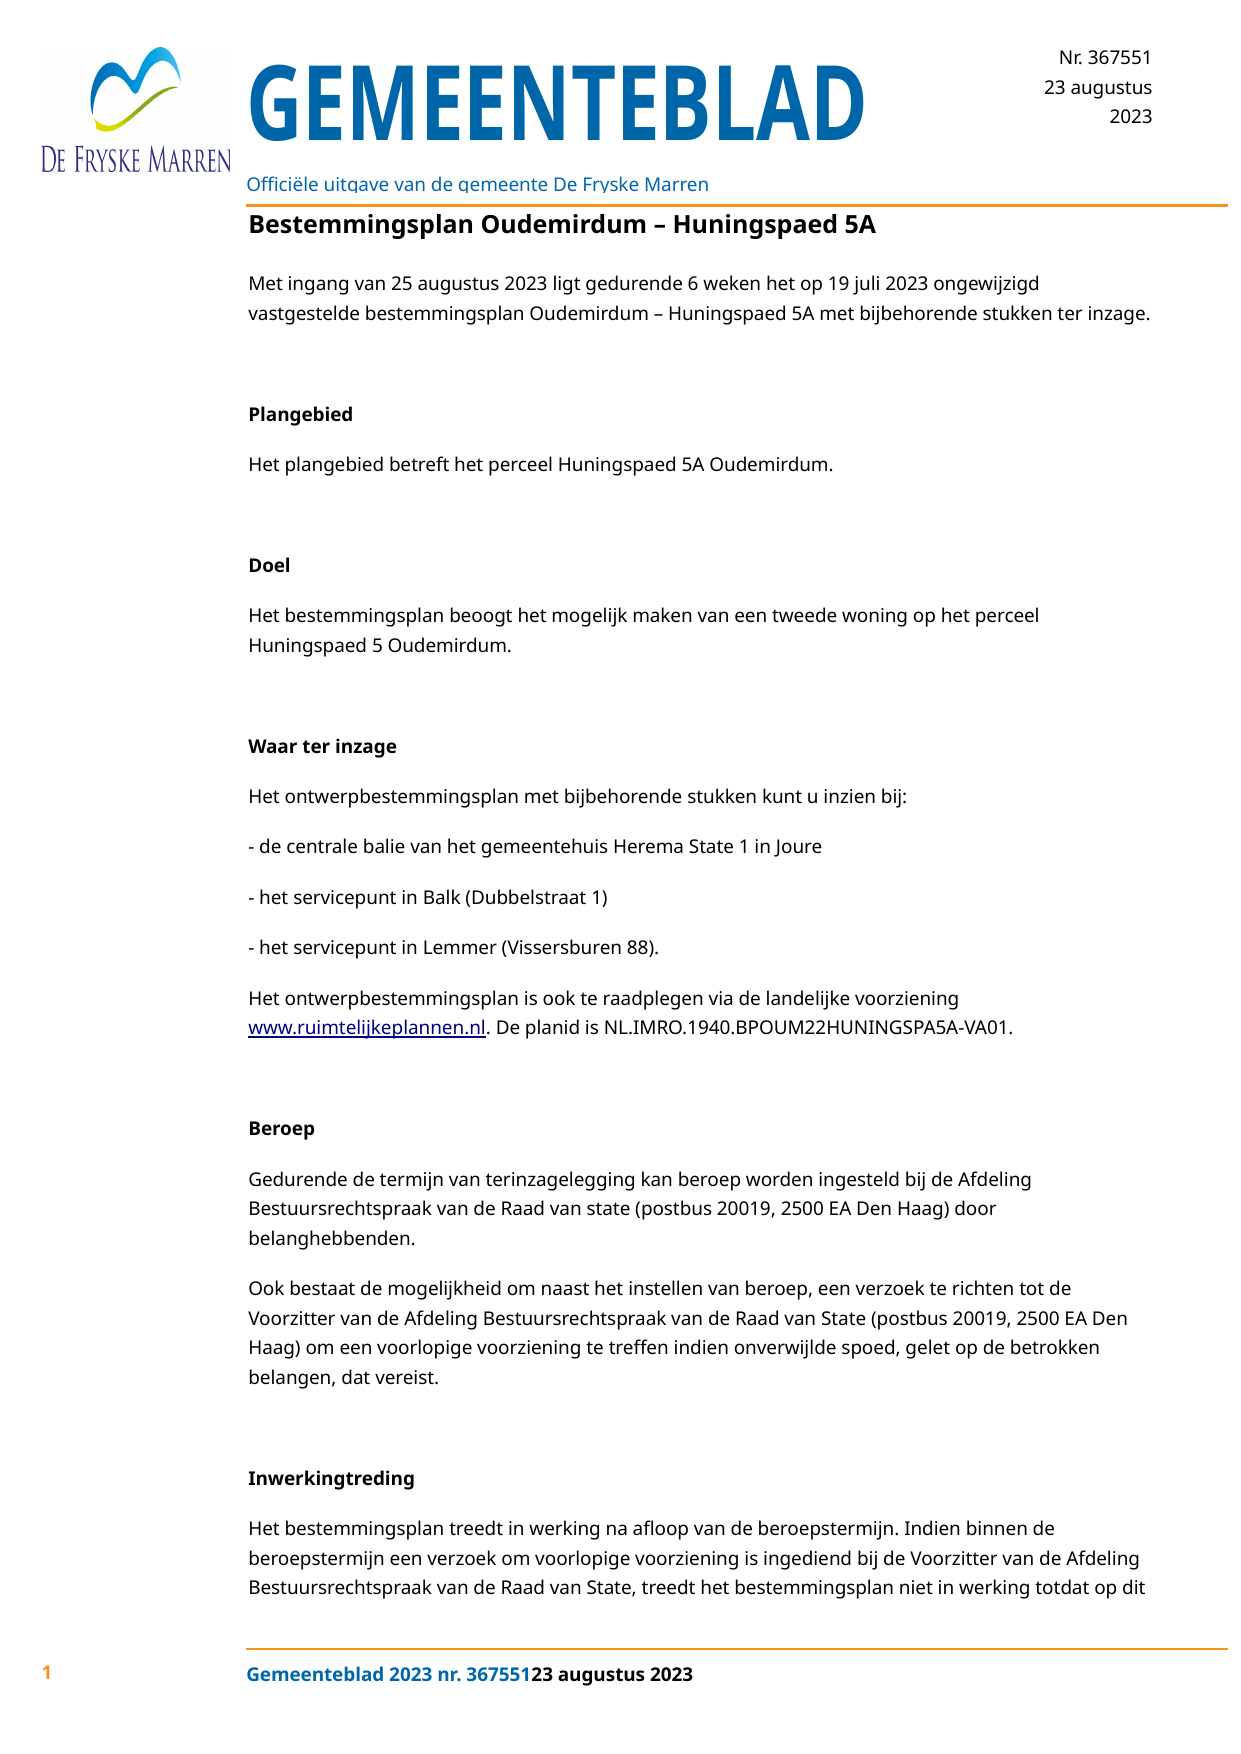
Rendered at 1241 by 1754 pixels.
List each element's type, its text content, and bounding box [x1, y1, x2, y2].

text Met ingang van 25 augustus 2023 ligt gedurende 6 weken het op 19 juli 2023 ongewijzigd vastgestelde bestemmingsplan Oudemirdum – Huningspaed 5A met bijbehorende stukken ter inzage. [248, 270, 1152, 326]
text - het servicepunt in Lemmer (Vissersburen 88). [248, 934, 1152, 960]
text Inwerkingtreding [248, 1465, 1152, 1491]
text - het servicepunt in Balk (Dubbelstraat 1) [248, 884, 1152, 910]
text Doel [248, 552, 1152, 578]
text Waar ter inzage [248, 733, 1152, 758]
text Bestemmingsplan Oudemirdum – Huningspaed 5A [248, 207, 1152, 241]
text Het bestemmingsplan treedt in werking na afloop van de beroepstermijn. Indien binnen de beroepstermijn een verzoek om voorlopige voorziening is ingediend bij de Voorzitter van de Afdeling Bestuursrechtspraak van de Raad van State, treedt het bestemmingsplan niet in werking totdat op dit [248, 1515, 1152, 1600]
text Het ontwerpbestemmingsplan met bijbehorende stukken kunt u inzien bij: [248, 783, 1152, 809]
picture [41, 47, 231, 172]
text - de centrale balie van het gemeentehuis Herema State 1 in Joure [248, 834, 1152, 859]
text Gedurende de termijn van terinzagelegging kan beroep worden ingesteld bij de Afdeling Bestuursrechtspraak van de Raad van state (postbus 20019, 2500 EA Den Haag) door belanghebbenden. [248, 1166, 1152, 1251]
text Het bestemmingsplan beoogt het mogelijk maken van een tweede woning op het perceel Huningspaed 5 Oudemirdum. [248, 602, 1152, 658]
text Het plangebied betreft het perceel Huningspaed 5A Oudemirdum. [248, 451, 1152, 477]
text Plangebied [248, 401, 1152, 426]
text Ook bestaat de mogelijkheid om naast het instellen van beroep, een verzoek te richten tot de Voorzitter van de Afdeling Bestuursrechtspraak van de Raad van State (postbus 20019, 2500 EA Den Haag) om een voorlopige voorziening te treffen indien onverwijlde spoed, gelet op de betrokken belangen, dat vereist. [248, 1275, 1152, 1390]
text Beroep [248, 1115, 1152, 1141]
text Het ontwerpbestemmingsplan is ook te raadplegen via de landelijke voorziening www.ruimtelijkeplannen.nl. De planid is NL.IMRO.1940.BPOUM22HUNINGSPA5A-VA01. [248, 985, 1152, 1040]
